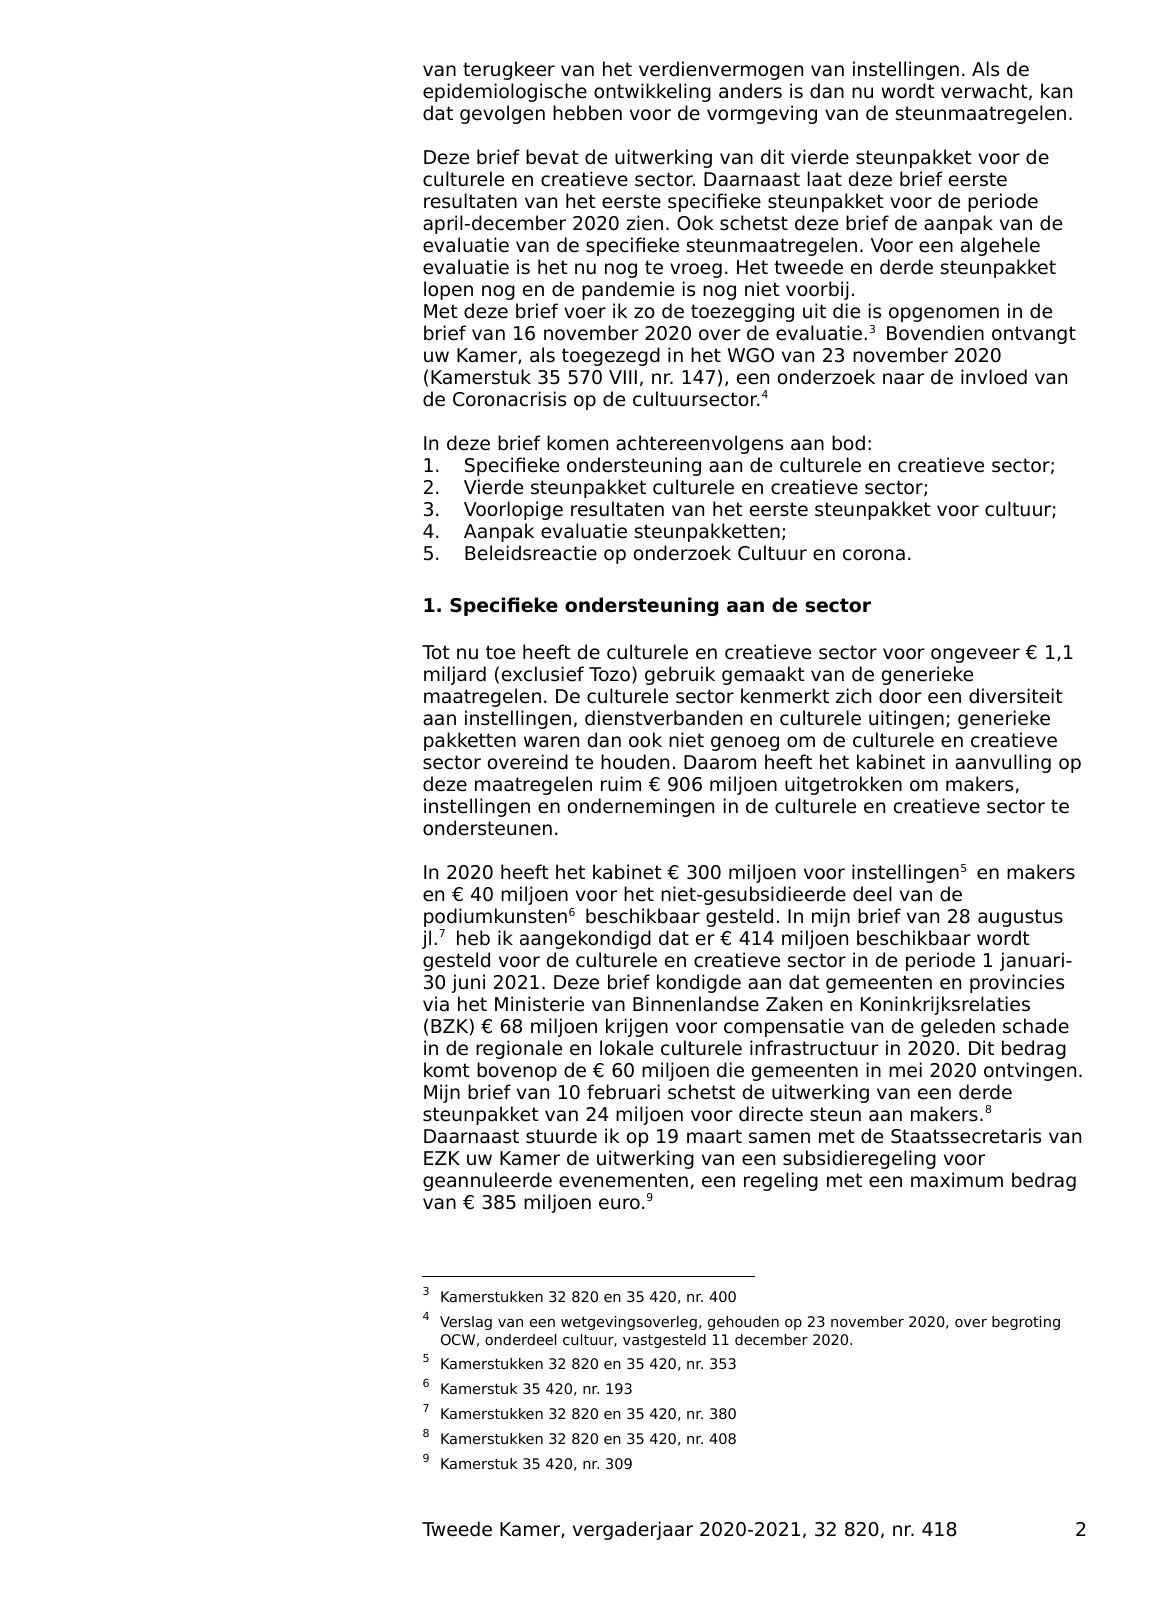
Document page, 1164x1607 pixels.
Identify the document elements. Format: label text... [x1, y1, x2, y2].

text Deze brief bevat de uitwerking van dit vierde steunpakket voor de culturele en creatieve sector. Daarnaast laat deze brief eerste resultaten van het eerste specifieke steunpakket voor de periode april-december 2020 zien. Ook schetst deze brief de aanpak van de evaluatie van de specifieke steunmaatregelen. Voor een algehele evaluatie is het nu nog te vroeg. Het tweede en derde steunpakket lopen nog en de pandemie is nog niet voorbij. [422, 147, 1087, 301]
subtitle 1. Specifieke ondersteuning aan de sector [422, 595, 1087, 617]
text 1. Specifieke ondersteuning aan de culturele en creatieve sector; [422, 455, 1087, 477]
text Kamerstuk 35 420, nr. 309 [422, 1452, 1087, 1474]
text Tot nu toe heeft de culturele en creatieve sector voor ongeveer € 1,1 miljard (exclusief Tozo) gebruik gemaakt van de generieke maatregelen. De culturele sector kenmerkt zich door een diversiteit aan instellingen, dienstverbanden en culturele uitingen; generieke pakketten waren dan ook niet genoeg om de culturele en creatieve sector overeind te houden. Daarom heeft het kabinet in aanvulling op deze maatregelen ruim € 906 miljoen uitgetrokken om makers, instellingen en ondernemingen in de culturele en creatieve sector te ondersteunen. [422, 642, 1087, 840]
text van terugkeer van het verdienvermogen van instellingen. Als de epidemiologische ontwikkeling anders is dan nu wordt verwacht, kan dat gevolgen hebben voor de vormgeving van de steunmaatregelen. [422, 59, 1087, 125]
text Kamerstukken 32 820 en 35 420, nr. 380 [422, 1402, 1087, 1424]
text Verslag van een wetgevingsoverleg, gehouden op 23 november 2020, over begroting OCW, onderdeel cultuur, vastgesteld 11 december 2020. [422, 1310, 1087, 1349]
text 4. Aanpak evaluatie steunpakketten; [422, 521, 1087, 543]
text In 2020 heeft het kabinet € 300 miljoen voor instellingen en makers en € 40 miljoen voor het niet-gesubsidieerde deel van de podiumkunsten beschikbaar gesteld. In mijn brief van 28 augustus jl. heb ik aangekondigd dat er € 414 miljoen beschikbaar wordt gesteld voor de culturele en creatieve sector in de periode 1 januari-30 juni 2021. Deze brief kondigde aan dat gemeenten en provincies via het Ministerie van Binnenlandse Zaken en Koninkrijksrelaties (BZK) € 68 miljoen krijgen voor compensatie van de geleden schade in de regionale en lokale culturele infrastructuur in 2020. Dit bedrag komt bovenop de € 60 miljoen die gemeenten in mei 2020 ontvingen. Mijn brief van 10 februari schetst de uitwerking van een derde steunpakket van 24 miljoen voor directe steun aan makers. Daarnaast stuurde ik op 19 maart samen met de Staatssecretaris van EZK uw Kamer de uitwerking van een subsidieregeling voor geannuleerde evenementen, een regeling met een maximum bedrag van € 385 miljoen euro. [422, 862, 1087, 1214]
text Kamerstukken 32 820 en 35 420, nr. 400 [422, 1285, 1087, 1307]
text 5. Beleidsreactie op onderzoek Cultuur en corona. [422, 543, 1087, 565]
text Met deze brief voer ik zo de toezegging uit die is opgenomen in de brief van 16 november 2020 over de evaluatie. Bovendien ontvangt uw Kamer, als toegezegd in het WGO van 23 november 2020 (Kamerstuk 35 570 VIII, nr. 147), een onderzoek naar de invloed van de Coronacrisis op de cultuursector. [422, 301, 1087, 411]
text 3. Voorlopige resultaten van het eerste steunpakket voor cultuur; [422, 499, 1087, 521]
text Kamerstuk 35 420, nr. 193 [422, 1377, 1087, 1399]
text Kamerstukken 32 820 en 35 420, nr. 353 [422, 1352, 1087, 1374]
text 2. Vierde steunpakket culturele en creatieve sector; [422, 477, 1087, 499]
text In deze brief komen achtereenvolgens aan bod: [422, 433, 1087, 455]
text Kamerstukken 32 820 en 35 420, nr. 408 [422, 1427, 1087, 1449]
